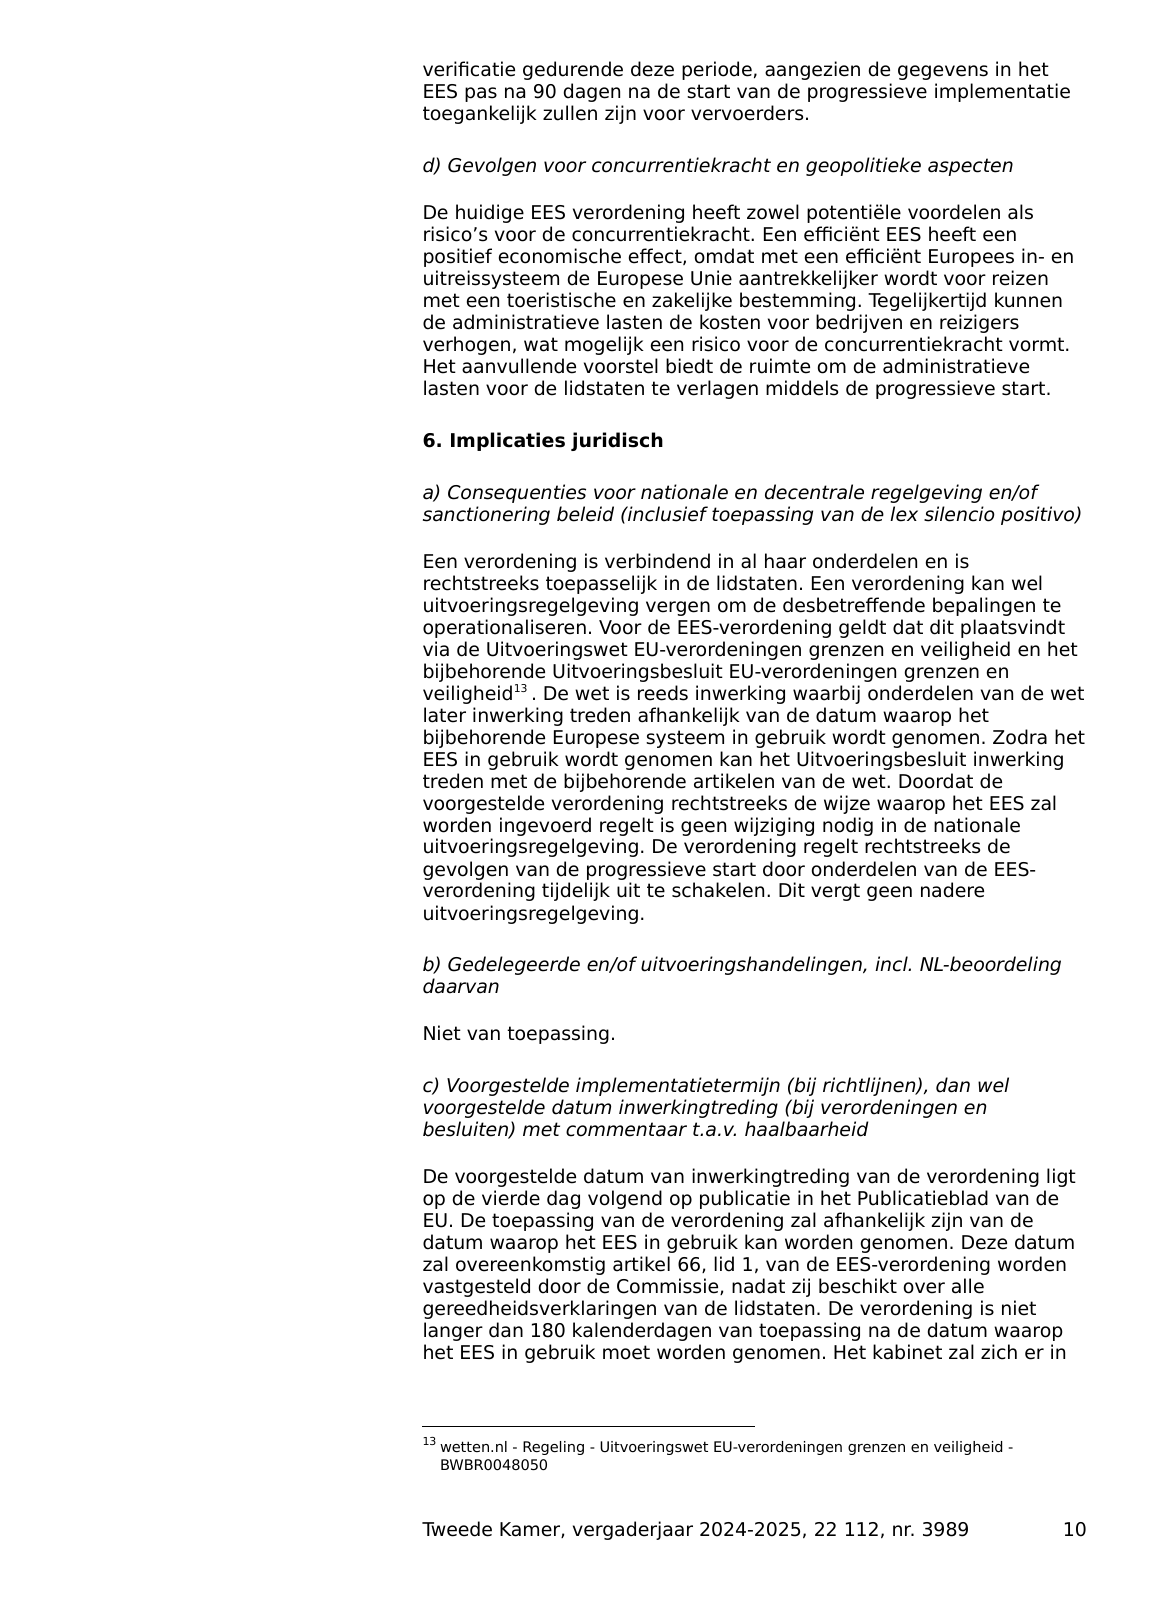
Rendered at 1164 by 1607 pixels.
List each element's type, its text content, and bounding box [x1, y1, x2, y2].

subtitle c) Voorgestelde implementatietermijn (bij richtlijnen), dan wel voorgestelde datum inwerkingtreding (bij verordeningen en besluiten) met commentaar t.a.v. haalbaarheid [422, 1075, 1087, 1141]
text wetten.nl - Regeling - Uitvoeringswet EU-verordeningen grenzen en veiligheid - BWBR0048050 [422, 1435, 1087, 1474]
subtitle d) Gevolgen voor concurrentiekracht en geopolitieke aspecten [422, 155, 1087, 177]
subtitle a) Consequenties voor nationale en decentrale regelgeving en/of sanctionering beleid (inclusief toepassing van de lex silencio positivo) [422, 482, 1087, 526]
text verificatie gedurende deze periode, aangezien de gegevens in het EES pas na 90 dagen na de start van de progressieve implementatie toegankelijk zullen zijn voor vervoerders. [422, 59, 1087, 125]
text Niet van toepassing. [422, 1023, 1087, 1045]
subtitle 6. Implicaties juridisch [422, 430, 1087, 452]
text Een verordening is verbindend in al haar onderdelen en is rechtstreeks toepasselijk in de lidstaten. Een verordening kan wel uitvoeringsregelgeving vergen om de desbetreffende bepalingen te operationaliseren. Voor de EES-verordening geldt dat dit plaatsvindt via de Uitvoeringswet EU-verordeningen grenzen en veiligheid en het bijbehorende Uitvoeringsbesluit EU-verordeningen grenzen en veiligheid. De wet is reeds inwerking waarbij onderdelen van de wet later inwerking treden afhankelijk van de datum waarop het bijbehorende Europese systeem in gebruik wordt genomen. Zodra het EES in gebruik wordt genomen kan het Uitvoeringsbesluit inwerking treden met de bijbehorende artikelen van de wet. Doordat de voorgestelde verordening rechtstreeks de wijze waarop het EES zal worden ingevoerd regelt is geen wijziging nodig in de nationale uitvoeringsregelgeving. De verordening regelt rechtstreeks de gevolgen van de progressieve start door onderdelen van de EES-verordening tijdelijk uit te schakelen. Dit vergt geen nadere uitvoeringsregelgeving. [422, 551, 1087, 924]
text De huidige EES verordening heeft zowel potentiële voordelen als risico’s voor de concurrentiekracht. Een efficiënt EES heeft een positief economische effect, omdat met een efficiënt Europees in- en uitreissysteem de Europese Unie aantrekkelijker wordt voor reizen met een toeristische en zakelijke bestemming. Tegelijkertijd kunnen de administratieve lasten de kosten voor bedrijven en reizigers verhogen, wat mogelijk een risico voor de concurrentiekracht vormt. Het aanvullende voorstel biedt de ruimte om de administratieve lasten voor de lidstaten te verlagen middels de progressieve start. [422, 202, 1087, 400]
text De voorgestelde datum van inwerkingtreding van de verordening ligt op de vierde dag volgend op publicatie in het Publicatieblad van de EU. De toepassing van de verordening zal afhankelijk zijn van de datum waarop het EES in gebruik kan worden genomen. Deze datum zal overeenkomstig artikel 66, lid 1, van de EES-verordening worden vastgesteld door de Commissie, nadat zij beschikt over alle gereedheidsverklaringen van de lidstaten. De verordening is niet langer dan 180 kalenderdagen van toepassing na de datum waarop het EES in gebruik moet worden genomen. Het kabinet zal zich er in [422, 1166, 1087, 1364]
subtitle b) Gedelegeerde en/of uitvoeringshandelingen, incl. NL-beoordeling daarvan [422, 954, 1087, 998]
